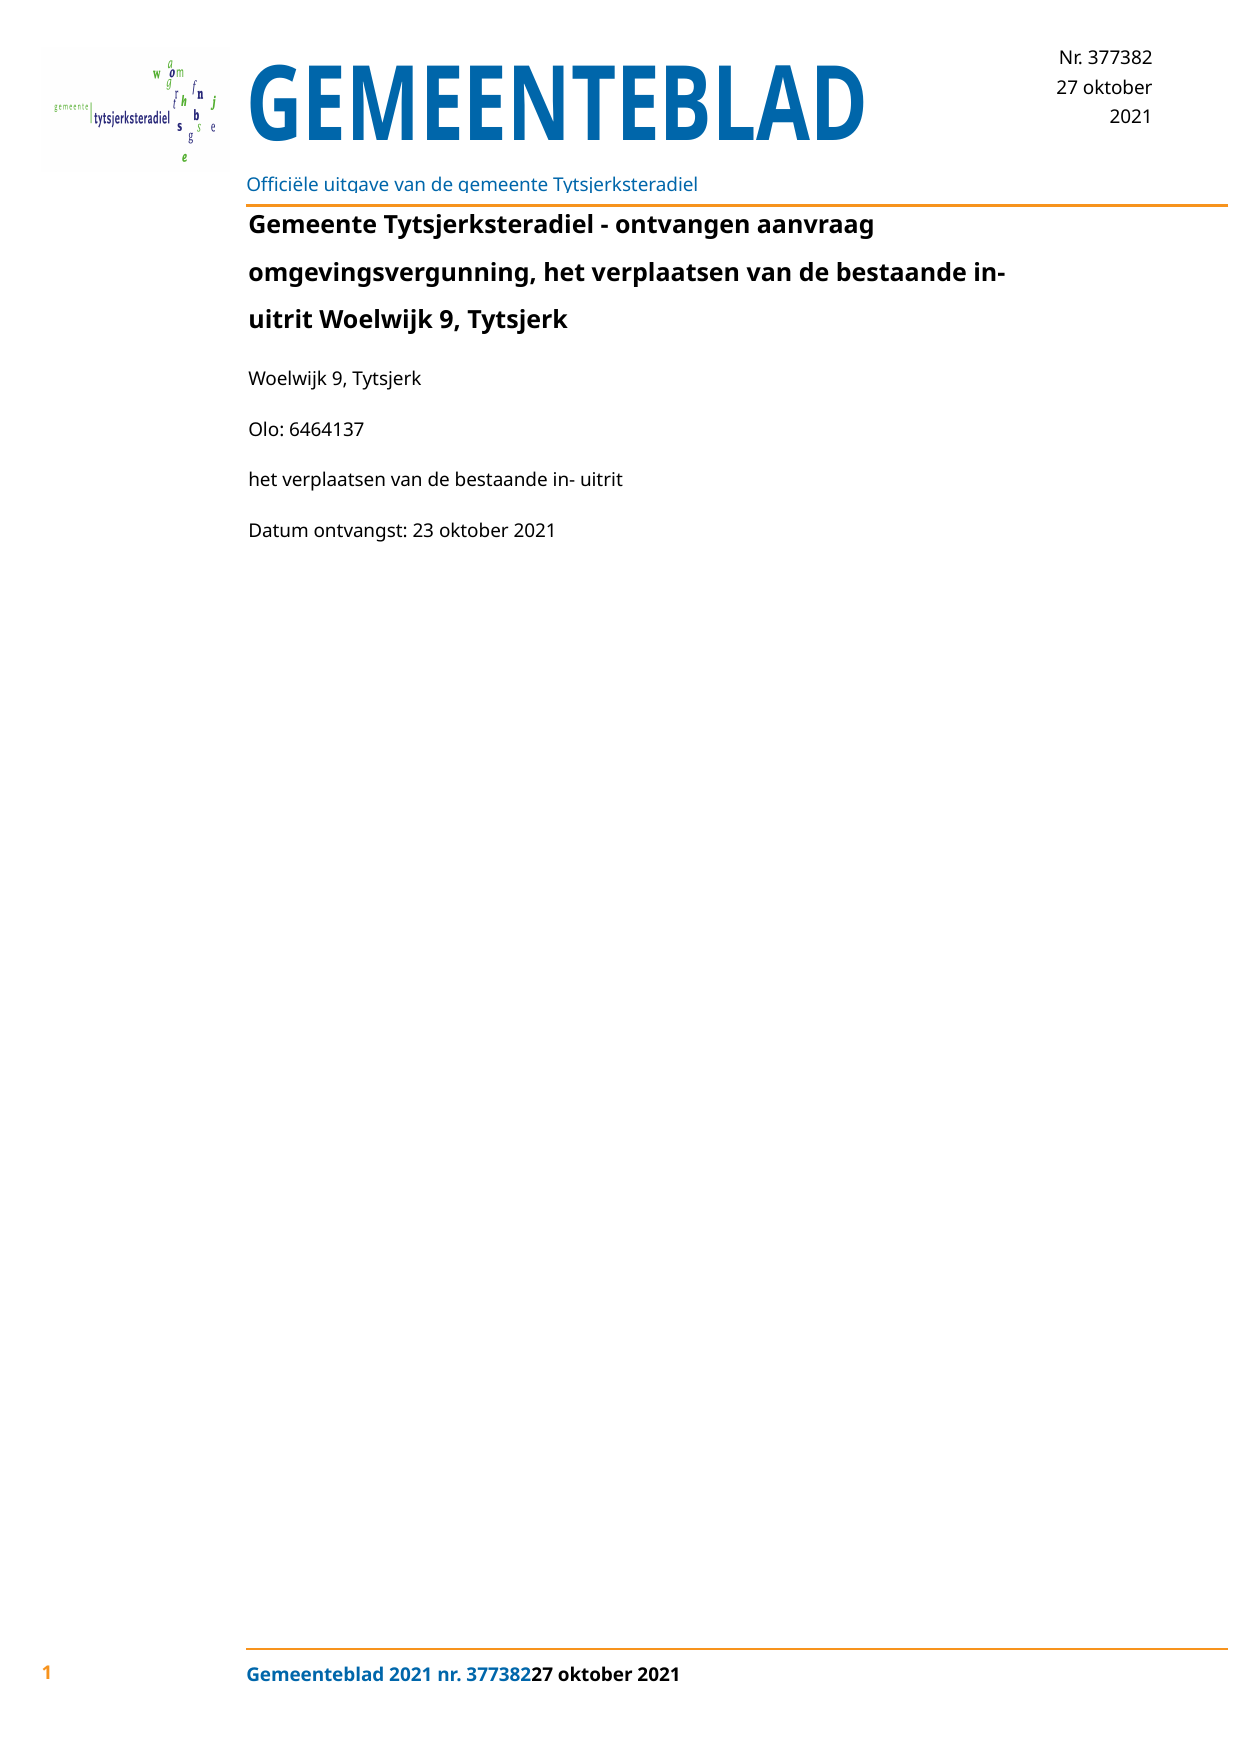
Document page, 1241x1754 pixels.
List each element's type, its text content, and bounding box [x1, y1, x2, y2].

text het verplaatsen van de bestaande in- uitrit [248, 466, 1152, 492]
picture [41, 47, 231, 172]
text Gemeente Tytsjerksteradiel - ontvangen aanvraag omgevingsvergunning, het verplaatsen van de bestaande in- uitrit Woelwijk 9, Tytsjerk [248, 207, 1152, 336]
text Datum ontvangst: 23 oktober 2021 [248, 517, 1152, 542]
text Olo: 6464137 [248, 416, 1152, 442]
text Woelwijk 9, Tytsjerk [248, 366, 1152, 391]
